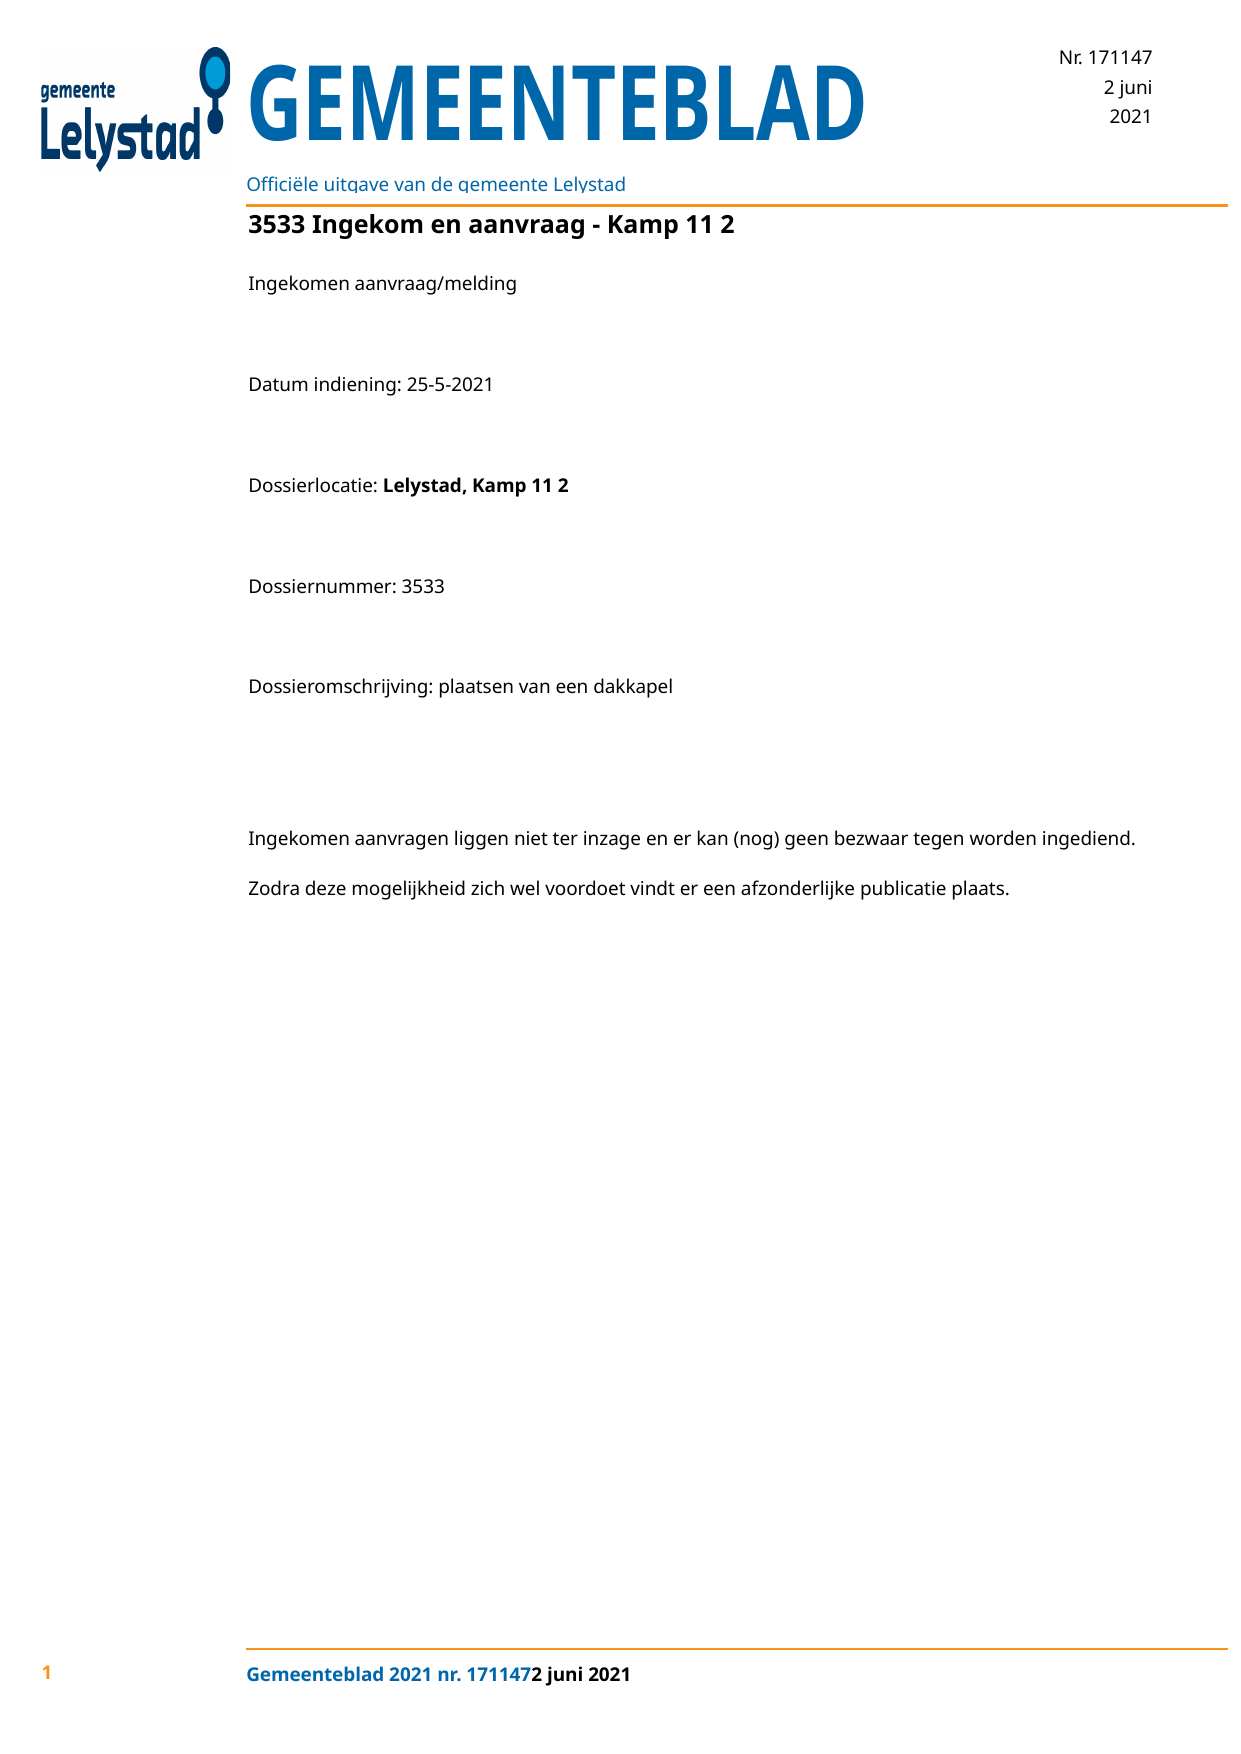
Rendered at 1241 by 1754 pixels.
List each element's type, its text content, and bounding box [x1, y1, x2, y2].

text Ingekomen aanvragen liggen niet ter inzage en er kan (nog) geen bezwaar tegen worden ingediend. [248, 825, 1152, 851]
text Datum indiening: 25-5-2021 [248, 371, 1152, 397]
text Dossiernummer: 3533 [248, 573, 1152, 598]
picture [41, 47, 231, 172]
text Dossierlocatie: Lelystad, Kamp 11 2 [248, 472, 1152, 498]
text Zodra deze mogelijkheid zich wel voordoet vindt er een afzonderlijke publicatie plaats. [248, 875, 1152, 901]
text Ingekomen aanvraag/melding [248, 270, 1152, 296]
text Dossieromschrijving: plaatsen van een dakkapel [248, 674, 1152, 699]
text 3533 Ingekom en aanvraag - Kamp 11 2 [248, 207, 1152, 241]
